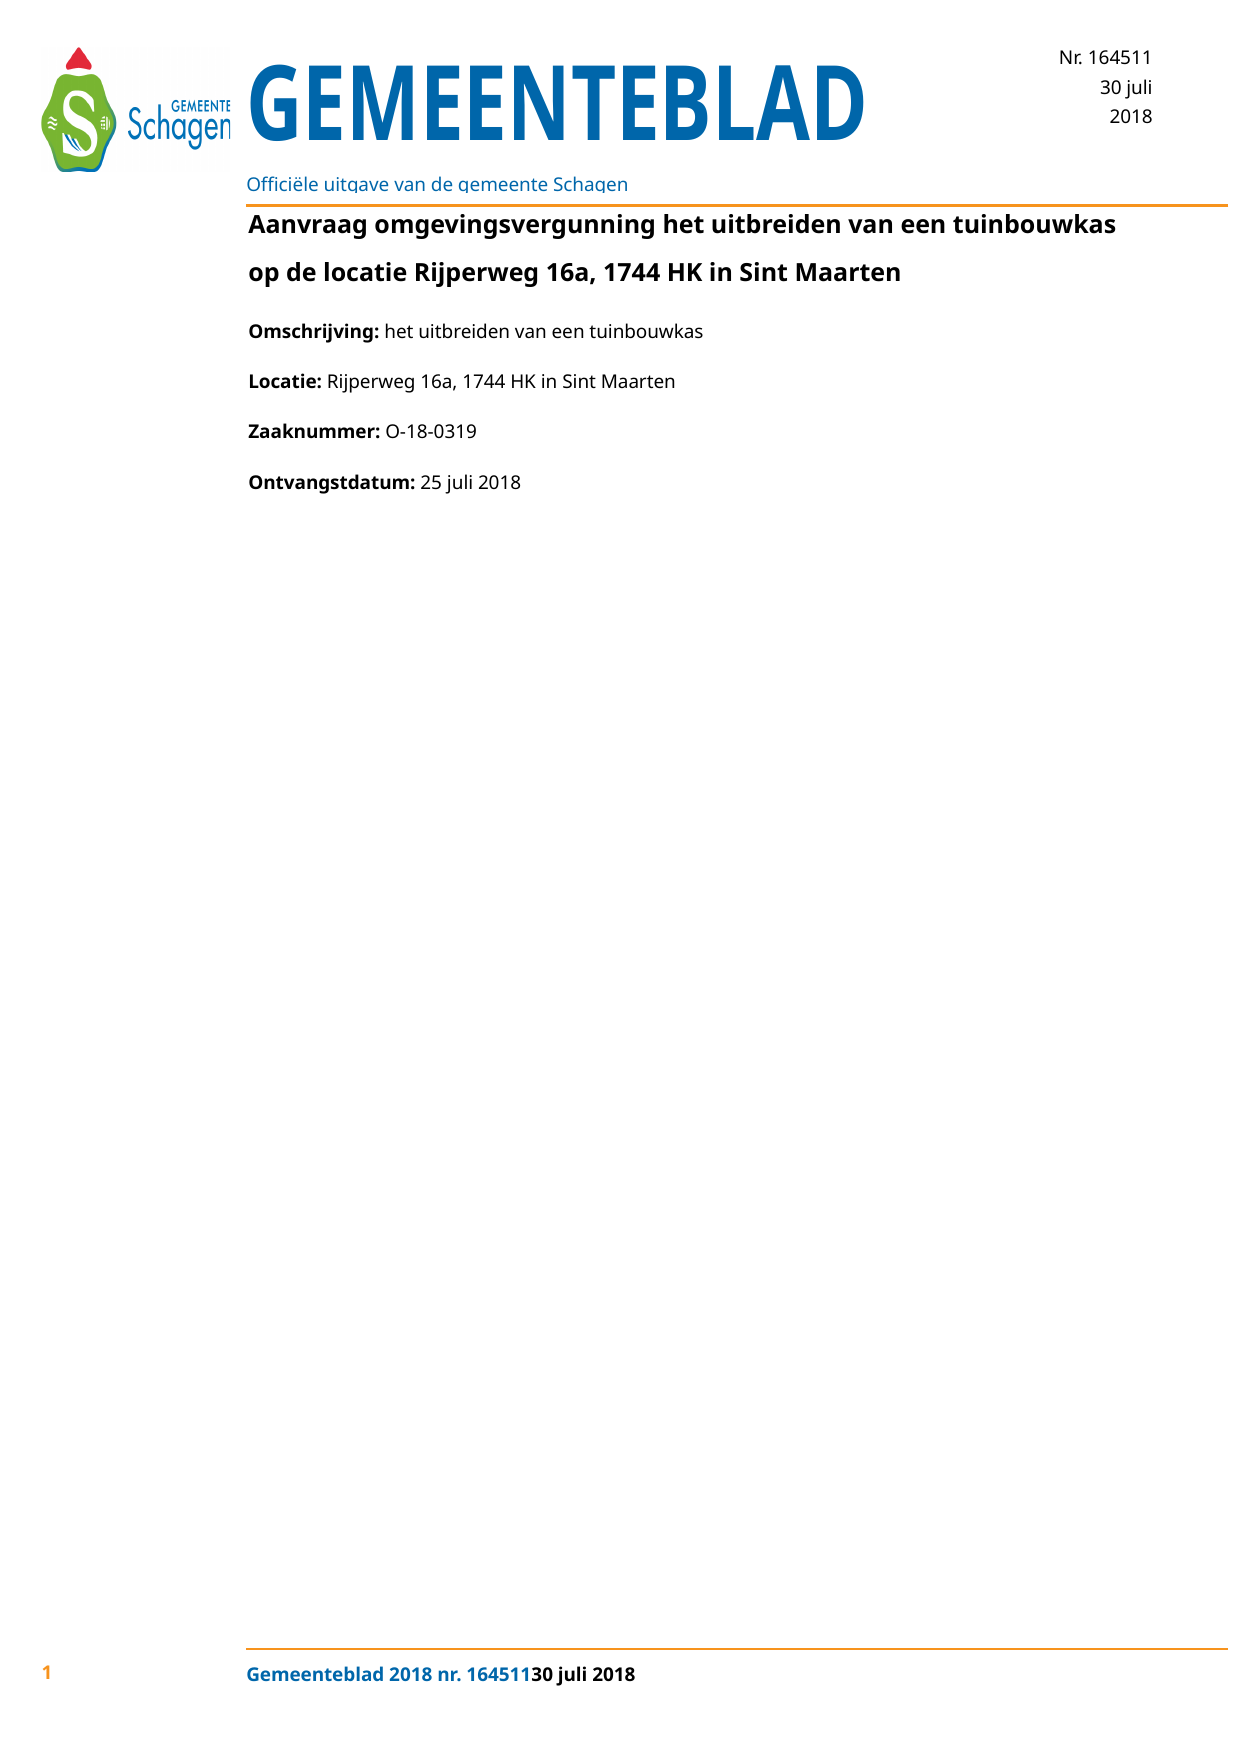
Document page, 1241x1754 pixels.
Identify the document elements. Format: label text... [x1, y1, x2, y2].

text Zaaknummer: O-18-0319 [248, 419, 1152, 444]
text Locatie: Rijperweg 16a, 1744 HK in Sint Maarten [248, 368, 1152, 394]
text Ontvangstdatum: 25 juli 2018 [248, 469, 1152, 495]
text Aanvraag omgevingsvergunning het uitbreiden van een tuinbouwkas op de locatie Rijperweg 16a, 1744 HK in Sint Maarten [248, 207, 1152, 288]
text Omschrijving: het uitbreiden van een tuinbouwkas [248, 318, 1152, 344]
picture [41, 47, 231, 172]
